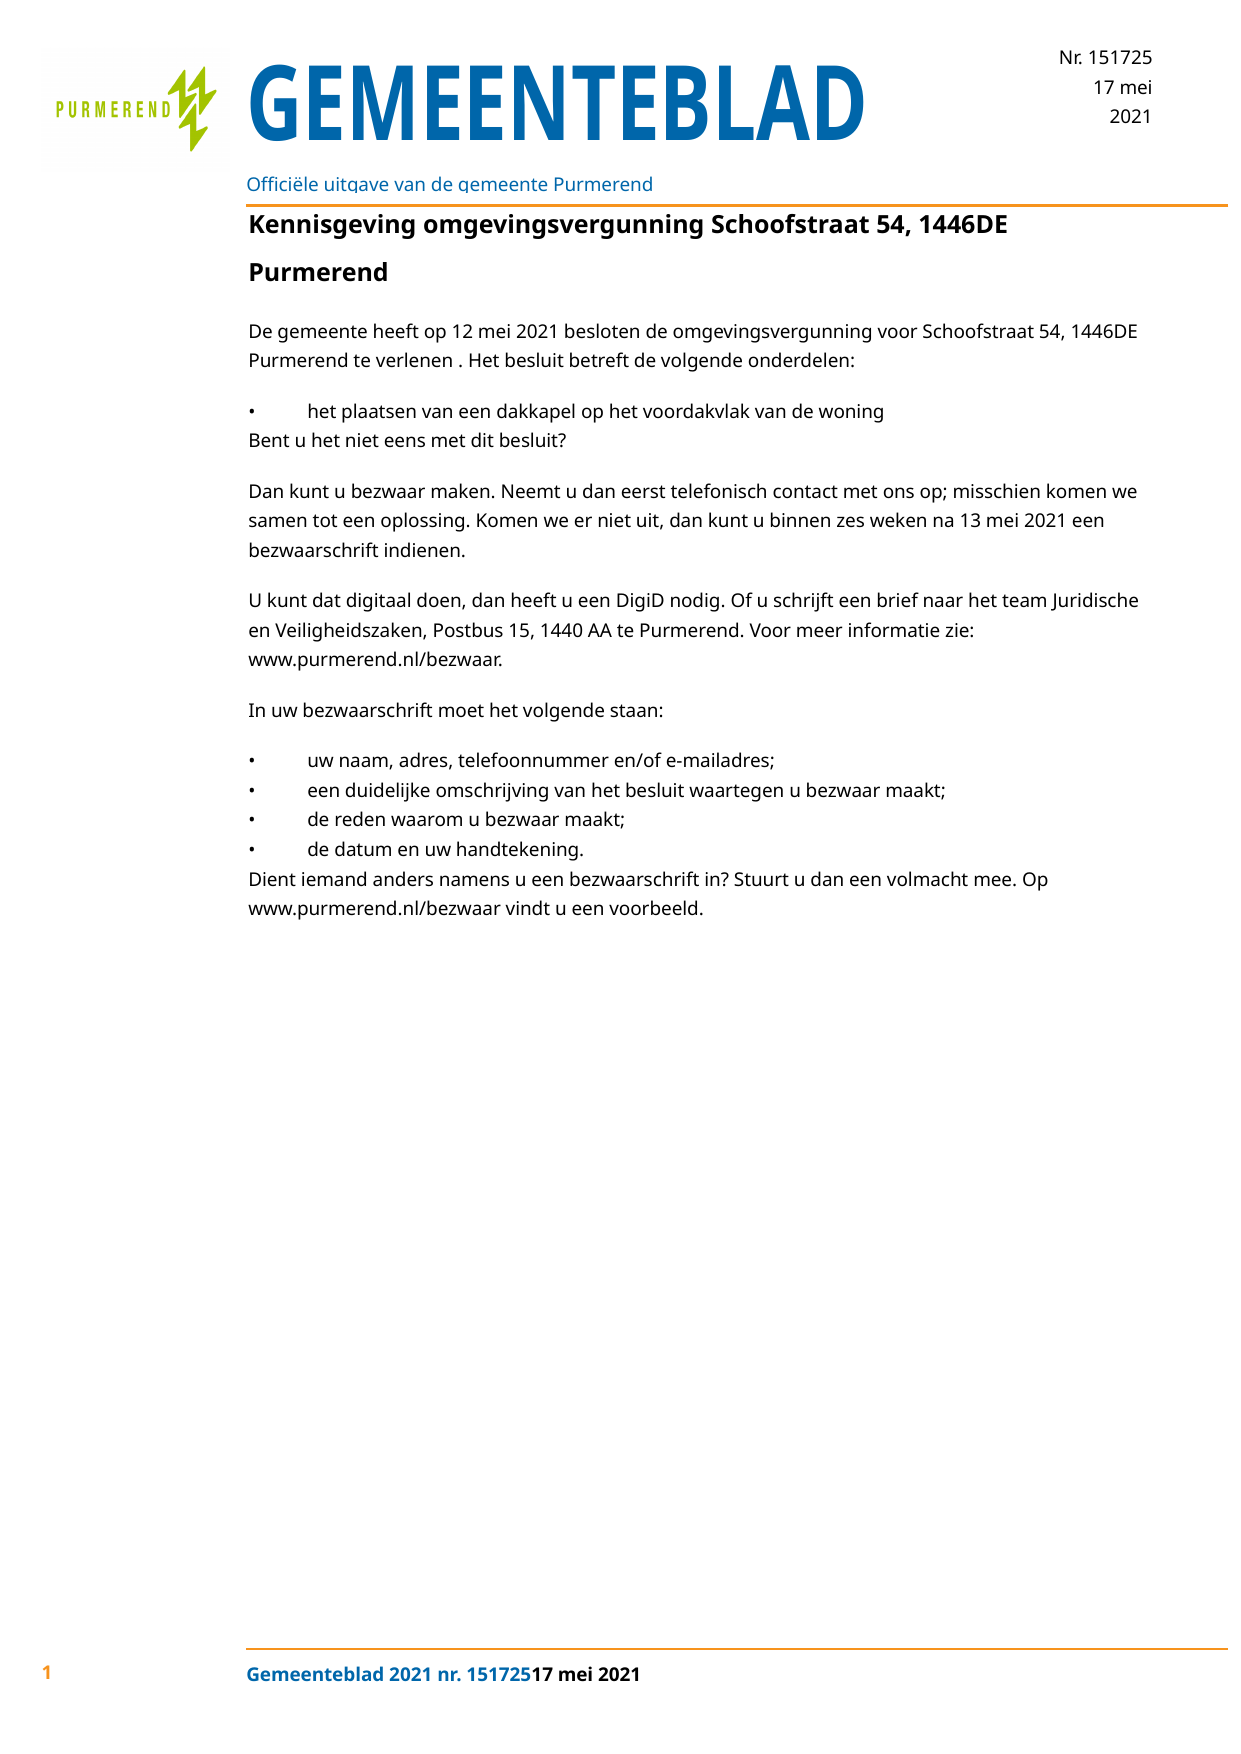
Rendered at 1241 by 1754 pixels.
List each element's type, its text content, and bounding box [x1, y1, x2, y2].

list de reden waarom u bezwaar maakt; [248, 807, 1152, 832]
text In uw bezwaarschrift moet het volgende staan: [248, 697, 1152, 723]
text Dan kunt u bezwaar maken. Neemt u dan eerst telefonisch contact met ons op; misschien komen we samen tot een oplossing. Komen we er niet uit, dan kunt u binnen zes weken na 13 mei 2021 een bezwaarschrift indienen. [248, 478, 1152, 563]
text De gemeente heeft op 12 mei 2021 besloten de omgevingsvergunning voor Schoofstraat 54, 1446DE Purmerend te verlenen . Het besluit betreft de volgende onderdelen: [248, 318, 1152, 373]
list het plaatsen van een dakkapel op het voordakvlak van de woning [248, 398, 1152, 424]
list de datum en uw handtekening. [248, 836, 1152, 862]
text Kennisgeving omgevingsvergunning Schoofstraat 54, 1446DE Purmerend [248, 207, 1152, 288]
text U kunt dat digitaal doen, dan heeft u een DigiD nodig. Of u schrijft een brief naar het team Juridische en Veiligheidszaken, Postbus 15, 1440 AA te Purmerend. Voor meer informatie zie: www.purmerend.nl/bezwaar. [248, 587, 1152, 672]
picture [41, 47, 231, 172]
list uw naam, adres, telefoonnummer en/of e-mailadres; [248, 747, 1152, 773]
list een duidelijke omschrijving van het besluit waartegen u bezwaar maakt; [248, 777, 1152, 803]
text Dient iemand anders namens u een bezwaarschrift in? Stuurt u dan een volmacht mee. Op www.purmerend.nl/bezwaar vindt u een voorbeeld. [248, 866, 1152, 921]
text Bent u het niet eens met dit besluit? [248, 427, 1152, 453]
